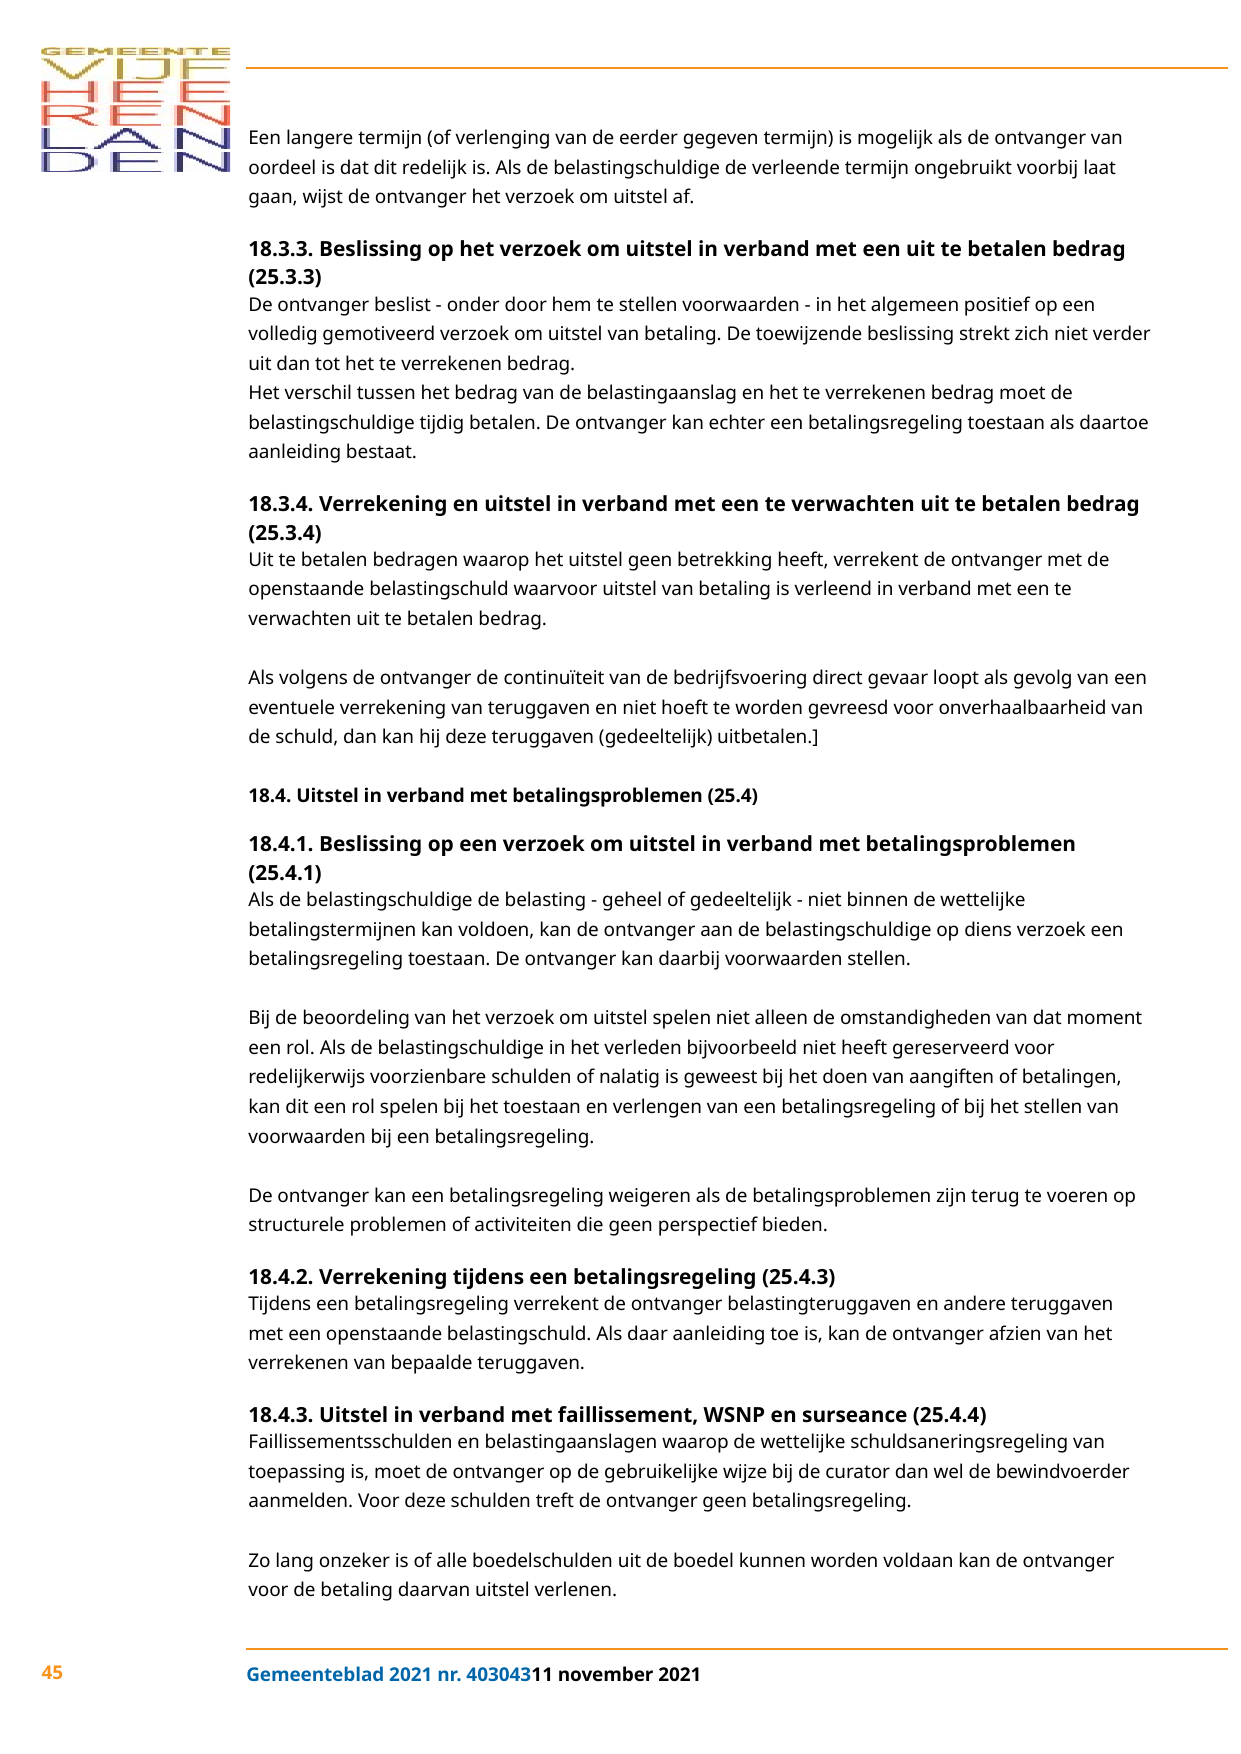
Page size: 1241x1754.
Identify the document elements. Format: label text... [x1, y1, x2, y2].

text 18.4. Uitstel in verband met betalingsproblemen (25.4) [248, 783, 1152, 808]
text 18.3.3. Beslissing op het verzoek om uitstel in verband met een uit te betalen bedrag (25.3.3) [248, 234, 1152, 291]
text Het verschil tussen het bedrag van de belastingaanslag en het te verrekenen bedrag moet de belastingschuldige tijdig betalen. De ontvanger kan echter een betalingsregeling toestaan als daartoe aanleiding bestaat. [248, 379, 1152, 464]
text Uit te betalen bedragen waarop het uitstel geen betrekking heeft, verrekent de ontvanger met de openstaande belastingschuld waarvoor uitstel van betaling is verleend in verband met een te verwachten uit te betalen bedrag. [248, 546, 1152, 631]
text Als de belastingschuldige de belasting - geheel of gedeeltelijk - niet binnen de wettelijke betalingstermijnen kan voldoen, kan de ontvanger aan de belastingschuldige op diens verzoek een betalingsregeling toestaan. De ontvanger kan daarbij voorwaarden stellen. [248, 886, 1152, 971]
text Tijdens een betalingsregeling verrekent de ontvanger belastingteruggaven en andere teruggaven met een openstaande belastingschuld. Als daar aanleiding toe is, kan de ontvanger afzien van het verrekenen van bepaalde teruggaven. [248, 1290, 1152, 1375]
text Bij de beoordeling van het verzoek om uitstel spelen niet alleen de omstandigheden van dat moment een rol. Als de belastingschuldige in het verleden bijvoorbeeld niet heeft gereserveerd voor redelijkerwijs voorzienbare schulden of nalatig is geweest bij het doen van aangiften of betalingen, kan dit een rol spelen bij het toestaan en verlengen van een betalingsregeling of bij het stellen van voorwaarden bij een betalingsregeling. [248, 1004, 1152, 1148]
text De ontvanger kan een betalingsregeling weigeren als de betalingsproblemen zijn terug te voeren op structurele problemen of activiteiten die geen perspectief bieden. [248, 1182, 1152, 1237]
text 18.4.2. Verrekening tijdens een betalingsregeling (25.4.3) [248, 1262, 1152, 1290]
picture [41, 47, 231, 172]
text 18.4.3. Uitstel in verband met faillissement, WSNP en surseance (25.4.4) [248, 1400, 1152, 1428]
text De ontvanger beslist - onder door hem te stellen voorwaarden - in het algemeen positief op een volledig gemotiveerd verzoek om uitstel van betaling. De toewijzende beslissing strekt zich niet verder uit dan tot het te verrekenen bedrag. [248, 291, 1152, 376]
text Een langere termijn (of verlenging van de eerder gegeven termijn) is mogelijk als de ontvanger van oordeel is dat dit redelijk is. Als de belastingschuldige de verleende termijn ongebruikt voorbij laat gaan, wijst de ontvanger het verzoek om uitstel af. [248, 124, 1152, 209]
text 18.4.1. Beslissing op een verzoek om uitstel in verband met betalingsproblemen (25.4.1) [248, 829, 1152, 886]
text Faillissementsschulden en belastingaanslagen waarop de wettelijke schuldsaneringsregeling van toepassing is, moet de ontvanger op de gebruikelijke wijze bij de curator dan wel de bewindvoerder aanmelden. Voor deze schulden treft de ontvanger geen betalingsregeling. [248, 1428, 1152, 1513]
text Als volgens de ontvanger de continuïteit van de bedrijfsvoering direct gevaar loopt als gevolg van een eventuele verrekening van teruggaven en niet hoeft te worden gevreesd voor onverhaalbaarheid van de schuld, dan kan hij deze teruggaven (gedeeltelijk) uitbetalen.] [248, 664, 1152, 749]
text 18.3.4. Verrekening en uitstel in verband met een te verwachten uit te betalen bedrag (25.3.4) [248, 489, 1152, 546]
text Zo lang onzeker is of alle boedelschulden uit de boedel kunnen worden voldaan kan de ontvanger voor de betaling daarvan uitstel verlenen. [248, 1547, 1152, 1602]
